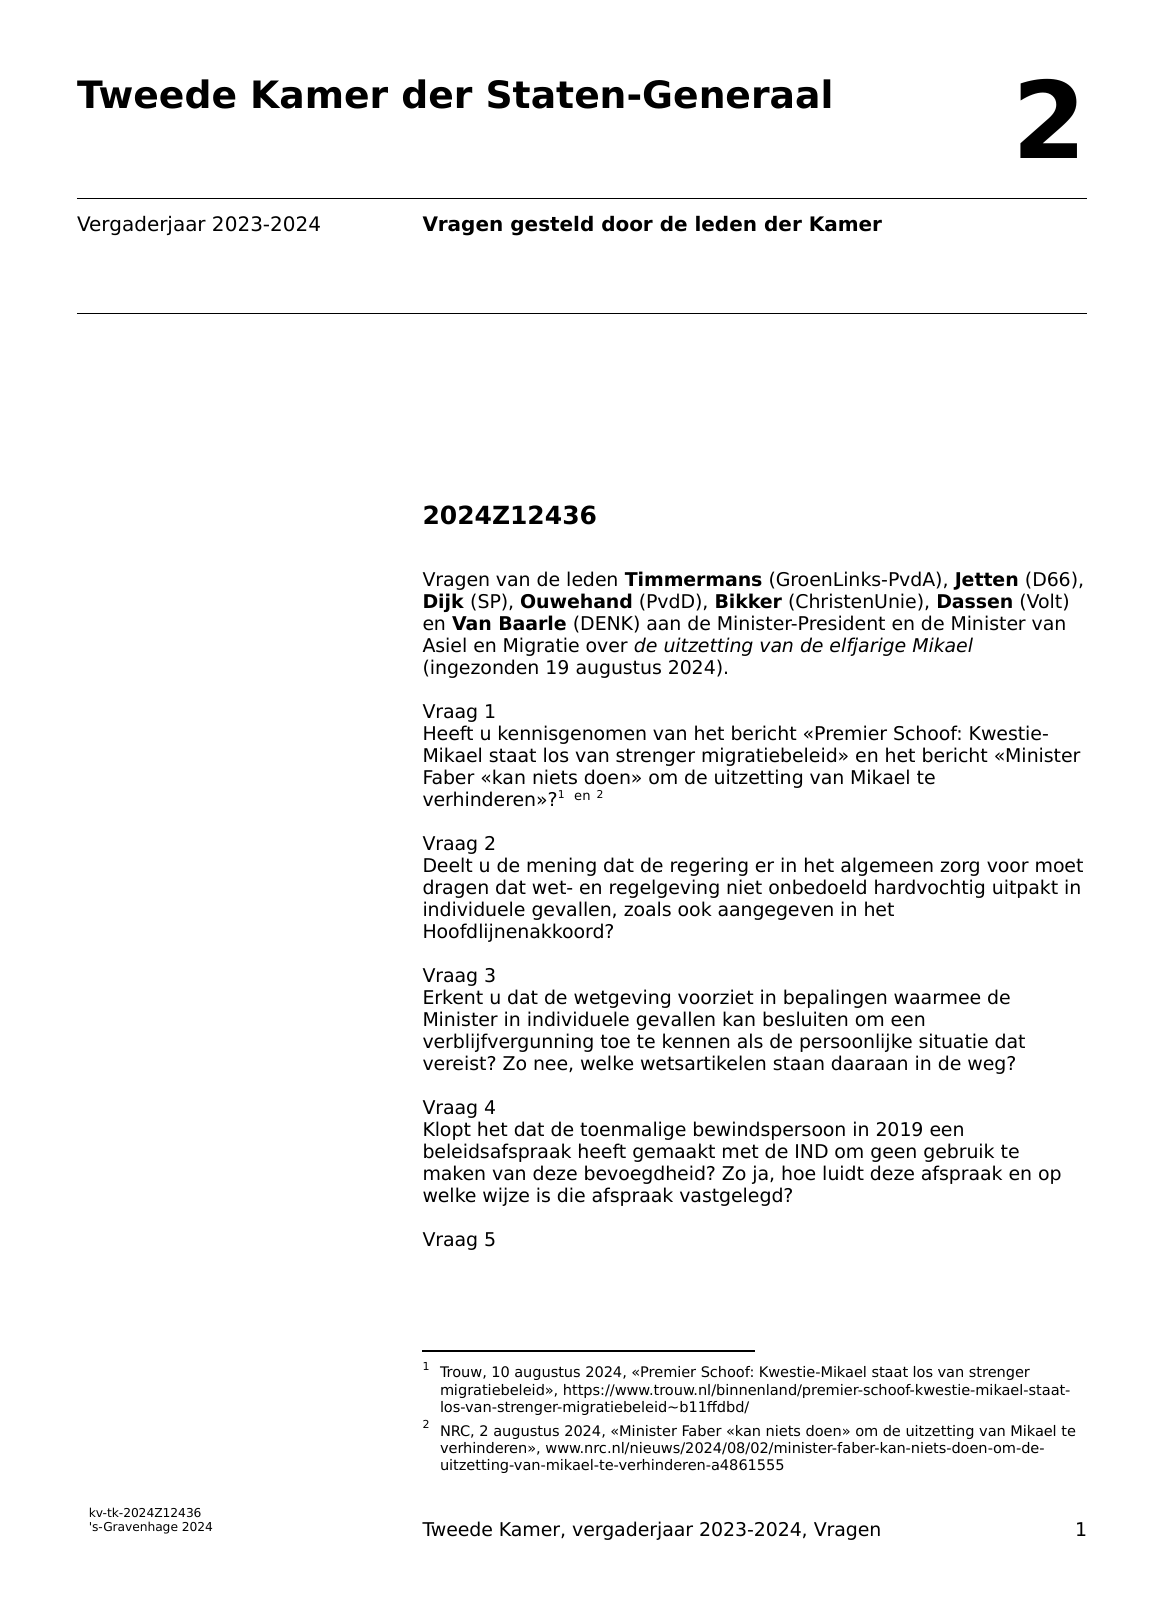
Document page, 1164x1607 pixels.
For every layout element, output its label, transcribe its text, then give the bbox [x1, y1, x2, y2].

text Vragen van de leden Timmermans (GroenLinks-PvdA), Jetten (D66), Dijk (SP), Ouwehand (PvdD), Bikker (ChristenUnie), Dassen (Volt) en Van Baarle (DENK) aan de Minister-President en de Minister van Asiel en Migratie over de uitzetting van de elfjarige Mikael (ingezonden 19 augustus 2024). [422, 569, 1087, 679]
table_header 2 [886, 59, 1087, 198]
text 's-Gravenhage 2024 [88, 1520, 323, 1534]
text NRC, 2 augustus 2024, «Minister Faber «kan niets doen» om de uitzetting van Mikael te verhinderen», www.nrc.nl/nieuws/2024/08/02/minister-faber-kan-niets-doen-om-de-uitzetting-van-mikael-te-verhinderen-a4861555 [422, 1418, 1087, 1474]
text Deelt u de mening dat de regering er in het algemeen zorg voor moet dragen dat wet- en regelgeving niet onbedoeld hardvochtig uitpakt in individuele gevallen, zoals ook aangegeven in het Hoofdlijnenakkoord? [422, 855, 1087, 943]
text 2024Z12436 [422, 501, 1087, 531]
text Vraag 4 [422, 1097, 1087, 1119]
text Erkent u dat de wetgeving voorziet in bepalingen waarmee de Minister in individuele gevallen kan besluiten om een verblijfvergunning toe te kennen als de persoonlijke situatie dat vereist? Zo nee, welke wetsartikelen staan daaraan in de weg? [422, 987, 1087, 1075]
text Klopt het dat de toenmalige bewindspersoon in 2019 een beleidsafspraak heeft gemaakt met de IND om geen gebruik te maken van deze bevoegdheid? Zo ja, hoe luidt deze afspraak en op welke wijze is die afspraak vastgelegd? [422, 1119, 1087, 1207]
text kv-tk-2024Z12436 [88, 1506, 323, 1520]
text Vraag 2 [422, 833, 1087, 855]
table_cell Vragen gesteld door de leden der Kamer [422, 199, 1087, 313]
table_header Tweede Kamer der Staten-Generaal [77, 59, 886, 198]
table_cell Vergaderjaar 2023-2024 [77, 199, 422, 313]
text Vraag 3 [422, 965, 1087, 987]
text Vraag 1 [422, 701, 1087, 723]
text Trouw, 10 augustus 2024, «Premier Schoof: Kwestie-Mikael staat los van strenger migratiebeleid», https://www.trouw.nl/binnenland/premier-schoof-kwestie-mikael-staat-los-van-strenger-migratiebeleid~b11ffdbd/ [422, 1360, 1087, 1416]
text Vraag 5 [422, 1229, 1087, 1251]
text Heeft u kennisgenomen van het bericht «Premier Schoof: Kwestie-Mikael staat los van strenger migratiebeleid» en het bericht «Minister Faber «kan niets doen» om de uitzetting van Mikael te verhinderen»? en [422, 723, 1087, 811]
